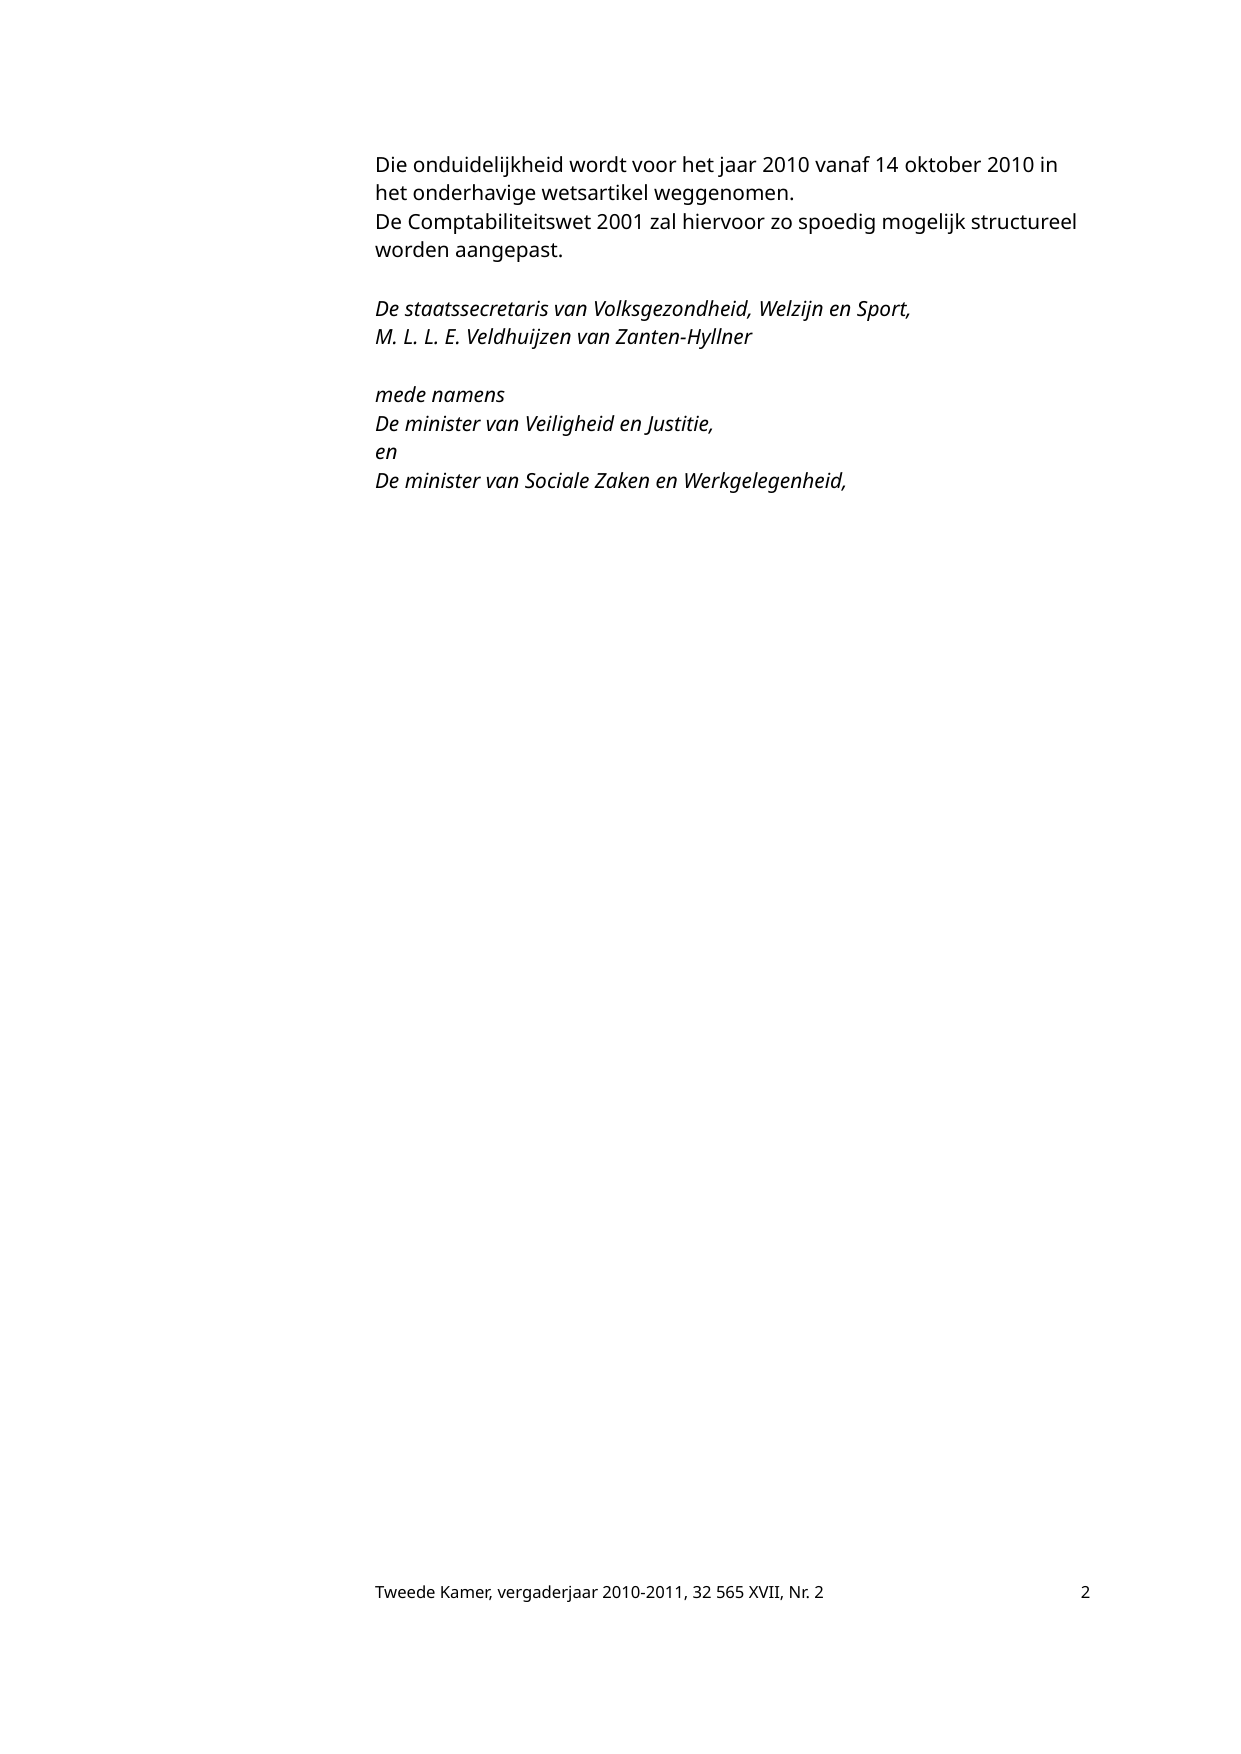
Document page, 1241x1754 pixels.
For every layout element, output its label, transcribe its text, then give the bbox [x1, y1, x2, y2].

text De minister van Sociale Zaken en Werkgelegenheid, [375, 466, 1090, 494]
text De Comptabiliteitswet 2001 zal hiervoor zo spoedig mogelijk structureel worden aangepast. [375, 207, 1090, 264]
text Die onduidelijkheid wordt voor het jaar 2010 vanaf 14 oktober 2010 in het onderhavige wetsartikel weggenomen. [375, 150, 1090, 207]
text en [375, 437, 1090, 466]
text M. L. L. E. Veldhuijzen van Zanten-Hyllner [375, 322, 1090, 351]
text mede namens [375, 381, 1090, 409]
text De minister van Veiligheid en Justitie, [375, 409, 1090, 437]
text De staatssecretaris van Volksgezondheid, Welzijn en Sport, [375, 294, 1090, 322]
